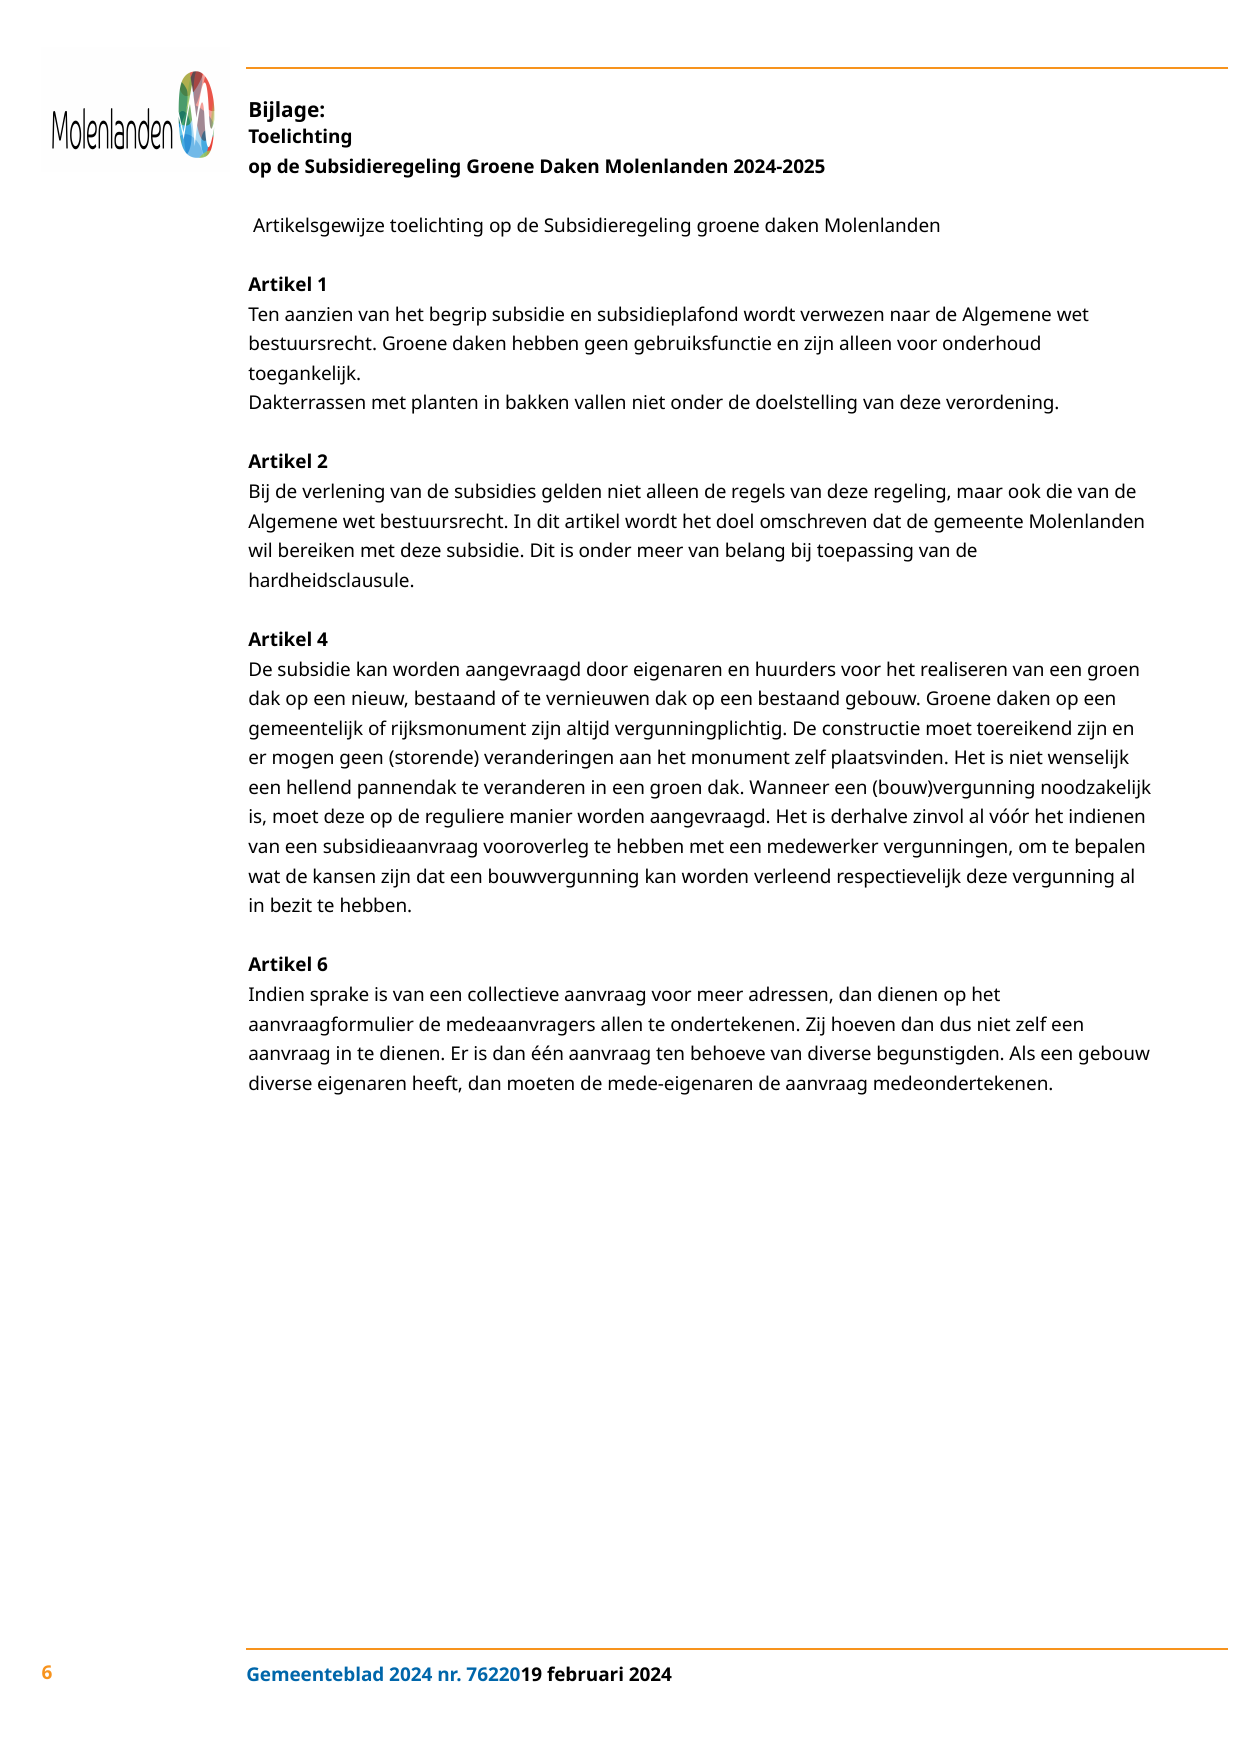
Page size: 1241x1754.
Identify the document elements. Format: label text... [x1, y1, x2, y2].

text op de Subsidieregeling Groene Daken Molenlanden 2024-2025 [248, 153, 1152, 179]
text Artikel 6 [248, 952, 1152, 977]
text Artikelsgewijze toelichting op de Subsidieregeling groene daken Molenlanden [248, 212, 1152, 238]
text Artikel 2 [248, 449, 1152, 474]
picture [41, 47, 231, 172]
text Bijlage: [248, 95, 1152, 123]
text Dakterrassen met planten in bakken vallen niet onder de doelstelling van deze verordening. [248, 389, 1152, 415]
text Bij de verlening van de subsidies gelden niet alleen de regels van deze regeling, maar ook die van de Algemene wet bestuursrecht. In dit artikel wordt het doel omschreven dat de gemeente Molenlanden wil bereiken met deze subsidie. Dit is onder meer van belang bij toepassing van de hardheidsclausule. [248, 478, 1152, 593]
text Ten aanzien van het begrip subsidie en subsidieplafond wordt verwezen naar de Algemene wet bestuursrecht. Groene daken hebben geen gebruiksfunctie en zijn alleen voor onderhoud toegankelijk. [248, 301, 1152, 386]
text Indien sprake is van een collectieve aanvraag voor meer adressen, dan dienen op het aanvraagformulier de medeaanvragers allen te ondertekenen. Zij hoeven dan dus niet zelf een aanvraag in te dienen. Er is dan één aanvraag ten behoeve van diverse begunstigden. Als een gebouw diverse eigenaren heeft, dan moeten de mede-eigenaren de aanvraag medeondertekenen. [248, 981, 1152, 1096]
text Artikel 1 [248, 271, 1152, 297]
text De subsidie kan worden aangevraagd door eigenaren en huurders voor het realiseren van een groen dak op een nieuw, bestaand of te vernieuwen dak op een bestaand gebouw. Groene daken op een gemeentelijk of rijksmonument zijn altijd vergunningplichtig. De constructie moet toereikend zijn en er mogen geen (storende) veranderingen aan het monument zelf plaatsvinden. Het is niet wenselijk een hellend pannendak te veranderen in een groen dak. Wanneer een (bouw)vergunning noodzakelijk is, moet deze op de reguliere manier worden aangevraagd. Het is derhalve zinvol al vóór het indienen van een subsidieaanvraag vooroverleg te hebben met een medewerker vergunningen, om te bepalen wat de kansen zijn dat een bouwvergunning kan worden verleend respectievelijk deze vergunning al in bezit te hebben. [248, 656, 1152, 918]
text Artikel 4 [248, 626, 1152, 652]
text Toelichting [248, 123, 1152, 149]
